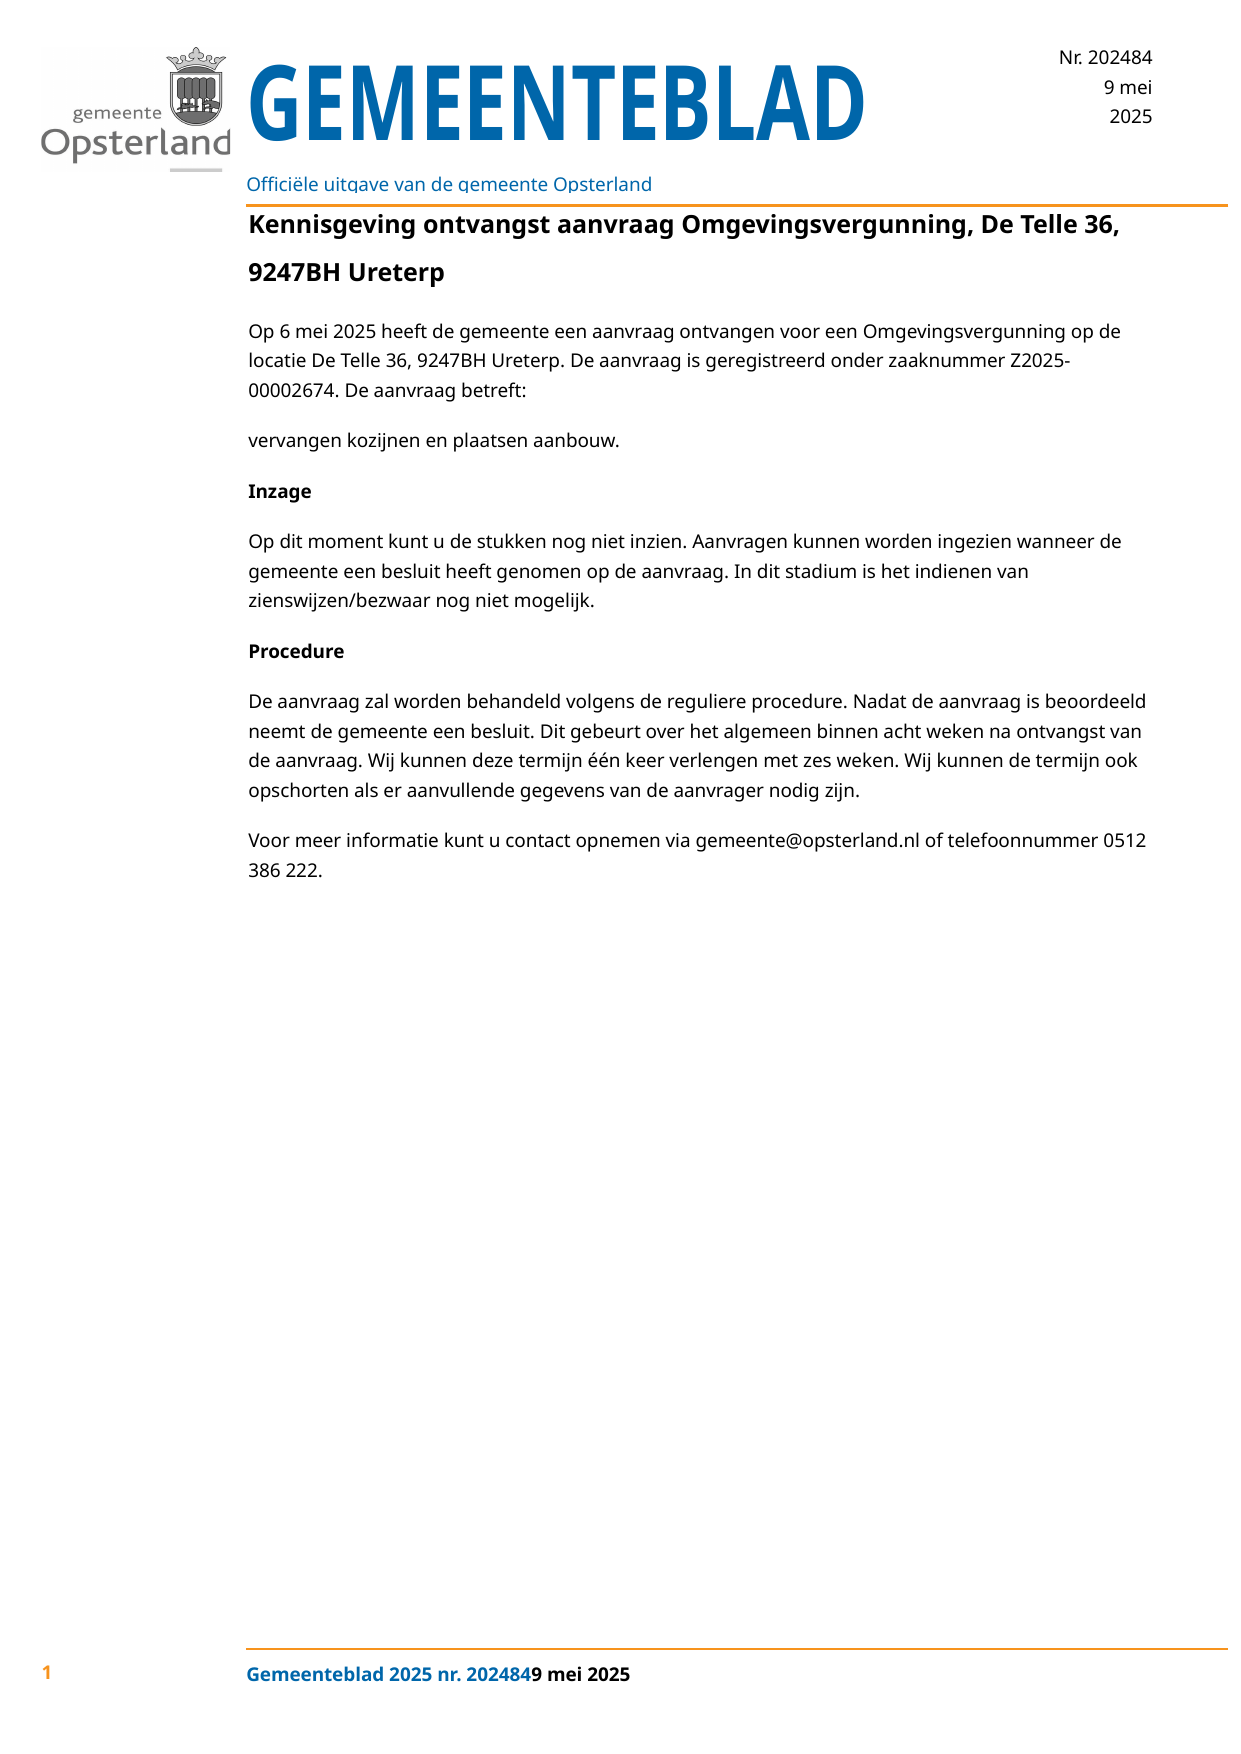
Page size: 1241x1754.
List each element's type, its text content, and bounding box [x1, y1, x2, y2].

text vervangen kozijnen en plaatsen aanbouw. [248, 427, 1152, 453]
text Inzage [248, 478, 1152, 504]
text Procedure [248, 638, 1152, 664]
text Kennisgeving ontvangst aanvraag Omgevingsvergunning, De Telle 36, 9247BH Ureterp [248, 207, 1152, 288]
text Voor meer informatie kunt u contact opnemen via gemeente@opsterland.nl of telefoonnummer 0512 386 222. [248, 827, 1152, 883]
picture [41, 47, 231, 172]
text De aanvraag zal worden behandeld volgens de reguliere procedure. Nadat de aanvraag is beoordeeld neemt de gemeente een besluit. Dit gebeurt over het algemeen binnen acht weken na ontvangst van de aanvraag. Wij kunnen deze termijn één keer verlengen met zes weken. Wij kunnen de termijn ook opschorten als er aanvullende gegevens van de aanvrager nodig zijn. [248, 688, 1152, 803]
text Op 6 mei 2025 heeft de gemeente een aanvraag ontvangen voor een Omgevingsvergunning op de locatie De Telle 36, 9247BH Ureterp. De aanvraag is geregistreerd onder zaaknummer Z2025-00002674. De aanvraag betreft: [248, 318, 1152, 403]
text Op dit moment kunt u de stukken nog niet inzien. Aanvragen kunnen worden ingezien wanneer de gemeente een besluit heeft genomen op de aanvraag. In dit stadium is het indienen van zienswijzen/bezwaar nog niet mogelijk. [248, 528, 1152, 613]
